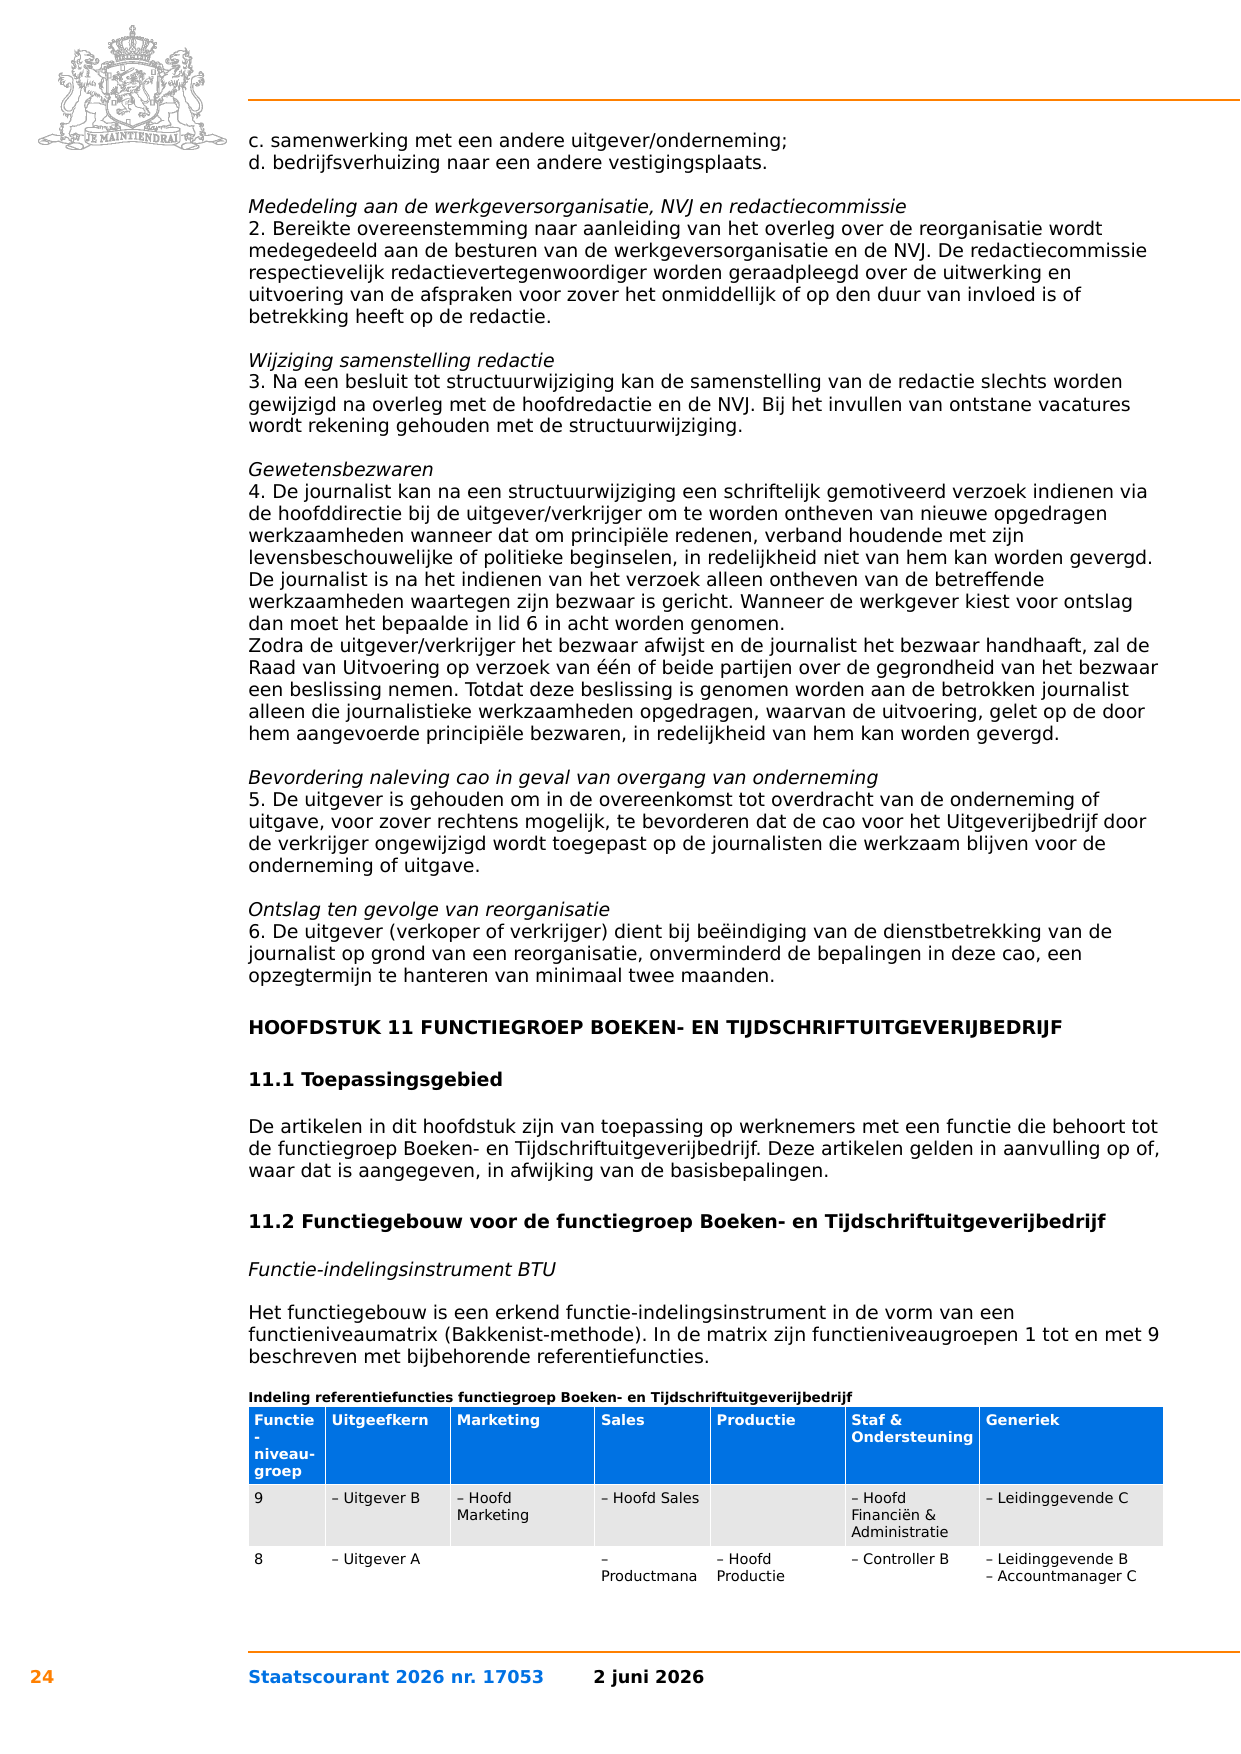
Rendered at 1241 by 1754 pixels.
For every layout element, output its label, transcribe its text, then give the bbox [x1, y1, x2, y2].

table_cell – Hoofd Productie [711, 1547, 845, 1590]
table_cell – Controller B [846, 1547, 979, 1590]
table_cell Marketing [451, 1407, 594, 1484]
table_cell 9 [249, 1485, 325, 1546]
text c. samenwerking met een andere uitgever/onderneming; [248, 130, 1163, 152]
table_cell [711, 1485, 845, 1546]
table_cell Uitgeefkern [326, 1407, 450, 1484]
subtitle Wijziging samenstelling redactie [248, 349, 1163, 371]
table_cell – Leidinggevende B – Accountmanager C [980, 1547, 1163, 1590]
text 5. De uitgever is gehouden om in de overeenkomst tot overdracht van de onderneming of uitgave, voor zover rechtens mogelijk, te bevorderen dat de cao voor het Uitgeverijbedrijf door de verkrijger ongewijzigd wordt toegepast op de journalisten die werkzaam blijven voor de onderneming of uitgave. [248, 789, 1163, 877]
text 2. Bereikte overeenstemming naar aanleiding van het overleg over de reorganisatie wordt medegedeeld aan de besturen van de werkgeversorganisatie en de NVJ. De redactiecommissie respectievelijk redactievertegenwoordiger worden geraadpleegd over de uitwerking en uitvoering van de afspraken voor zover het onmiddellijk of op den duur van invloed is of betrekking heeft op de redactie. [248, 218, 1163, 328]
table_header Indeling referentiefuncties functiegroep Boeken- en Tijdschriftuitgeverijbedrijf [248, 1390, 1163, 1406]
subtitle 11.2 Functiegebouw voor de functiegroep Boeken- en Tijdschriftuitgeverijbedrijf [248, 1211, 1163, 1233]
subtitle Ontslag ten gevolge van reorganisatie [248, 899, 1163, 921]
table_cell Functie-niveau-groep [249, 1407, 325, 1484]
table_cell Generiek [980, 1407, 1163, 1484]
text Het functiegebouw is een erkend functie-indelingsinstrument in de vorm van een functieniveaumatrix (Bakkenist-methode). In de matrix zijn functieniveaugroepen 1 tot en met 9 beschreven met bijbehorende referentiefuncties. [248, 1302, 1163, 1368]
table_cell 8 [249, 1547, 325, 1590]
text De journalist is na het indienen van het verzoek alleen ontheven van de betreffende werkzaamheden waartegen zijn bezwaar is gericht. Wanneer de werkgever kiest voor ontslag dan moet het bepaalde in lid 6 in acht worden genomen. [248, 569, 1163, 635]
table_cell Sales [595, 1407, 710, 1484]
text 6. De uitgever (verkoper of verkrijger) dient bij beëindiging van de dienstbetrekking van de journalist op grond van een reorganisatie, onverminderd de bepalingen in deze cao, een opzegtermijn te hanteren van minimaal twee maanden. [248, 921, 1163, 987]
subtitle Mededeling aan de werkgeversorganisatie, NVJ en redactiecommissie [248, 196, 1163, 218]
table_cell Productie [711, 1407, 845, 1484]
table_cell – Hoofd Financiën & Administratie [846, 1485, 979, 1546]
table_cell – Hoofd Marketing [451, 1485, 594, 1546]
subtitle 11.1 Toepassingsgebied [248, 1068, 1163, 1091]
text Zodra de uitgever/verkrijger het bezwaar afwijst en de journalist het bezwaar handhaaft, zal de Raad van Uitvoering op verzoek van één of beide partijen over de gegrondheid van het bezwaar een beslissing nemen. Totdat deze beslissing is genomen worden aan de betrokken journalist alleen die journalistieke werkzaamheden opgedragen, waarvan de uitvoering, gelet op de door hem aangevoerde principiële bezwaren, in redelijkheid van hem kan worden gevergd. [248, 635, 1163, 745]
subtitle HOOFDSTUK 11 FUNCTIEGROEP BOEKEN- EN TIJDSCHRIFTUITGEVERIJBEDRIJF [248, 1017, 1163, 1038]
table_cell – Uitgever B [326, 1485, 450, 1546]
text 4. De journalist kan na een structuurwijziging een schriftelijk gemotiveerd verzoek indienen via de hoofddirectie bij de uitgever/verkrijger om te worden ontheven van nieuwe opgedragen werkzaamheden wanneer dat om principiële redenen, verband houdende met zijn levensbeschouwelijke of politieke beginselen, in redelijkheid niet van hem kan worden gevergd. [248, 481, 1163, 569]
subtitle Bevordering naleving cao in geval van overgang van onderneming [248, 767, 1163, 789]
table_cell – Hoofd Sales [595, 1485, 710, 1546]
subtitle Gewetensbezwaren [248, 459, 1163, 481]
text 3. Na een besluit tot structuurwijziging kan de samenstelling van de redactie slechts worden gewijzigd na overleg met de hoofdredactie en de NVJ. Bij het invullen van ontstane vacatures wordt rekening gehouden met de structuurwijziging. [248, 371, 1163, 437]
subtitle Functie-indelingsinstrument BTU [248, 1258, 1163, 1280]
table_cell [451, 1547, 594, 1590]
text d. bedrijfsverhuizing naar een andere vestigingsplaats. [248, 152, 1163, 174]
table_cell – Leidinggevende C [980, 1485, 1163, 1546]
table_cell – Productmana [595, 1547, 710, 1590]
table_cell Staf & Ondersteuning [846, 1407, 979, 1484]
picture [38, 25, 227, 150]
text De artikelen in dit hoofdstuk zijn van toepassing op werknemers met een functie die behoort tot de functiegroep Boeken- en Tijdschriftuitgeverijbedrijf. Deze artikelen gelden in aanvulling op of, waar dat is aangegeven, in afwijking van de basisbepalingen. [248, 1116, 1163, 1181]
table_cell – Uitgever A [326, 1547, 450, 1590]
